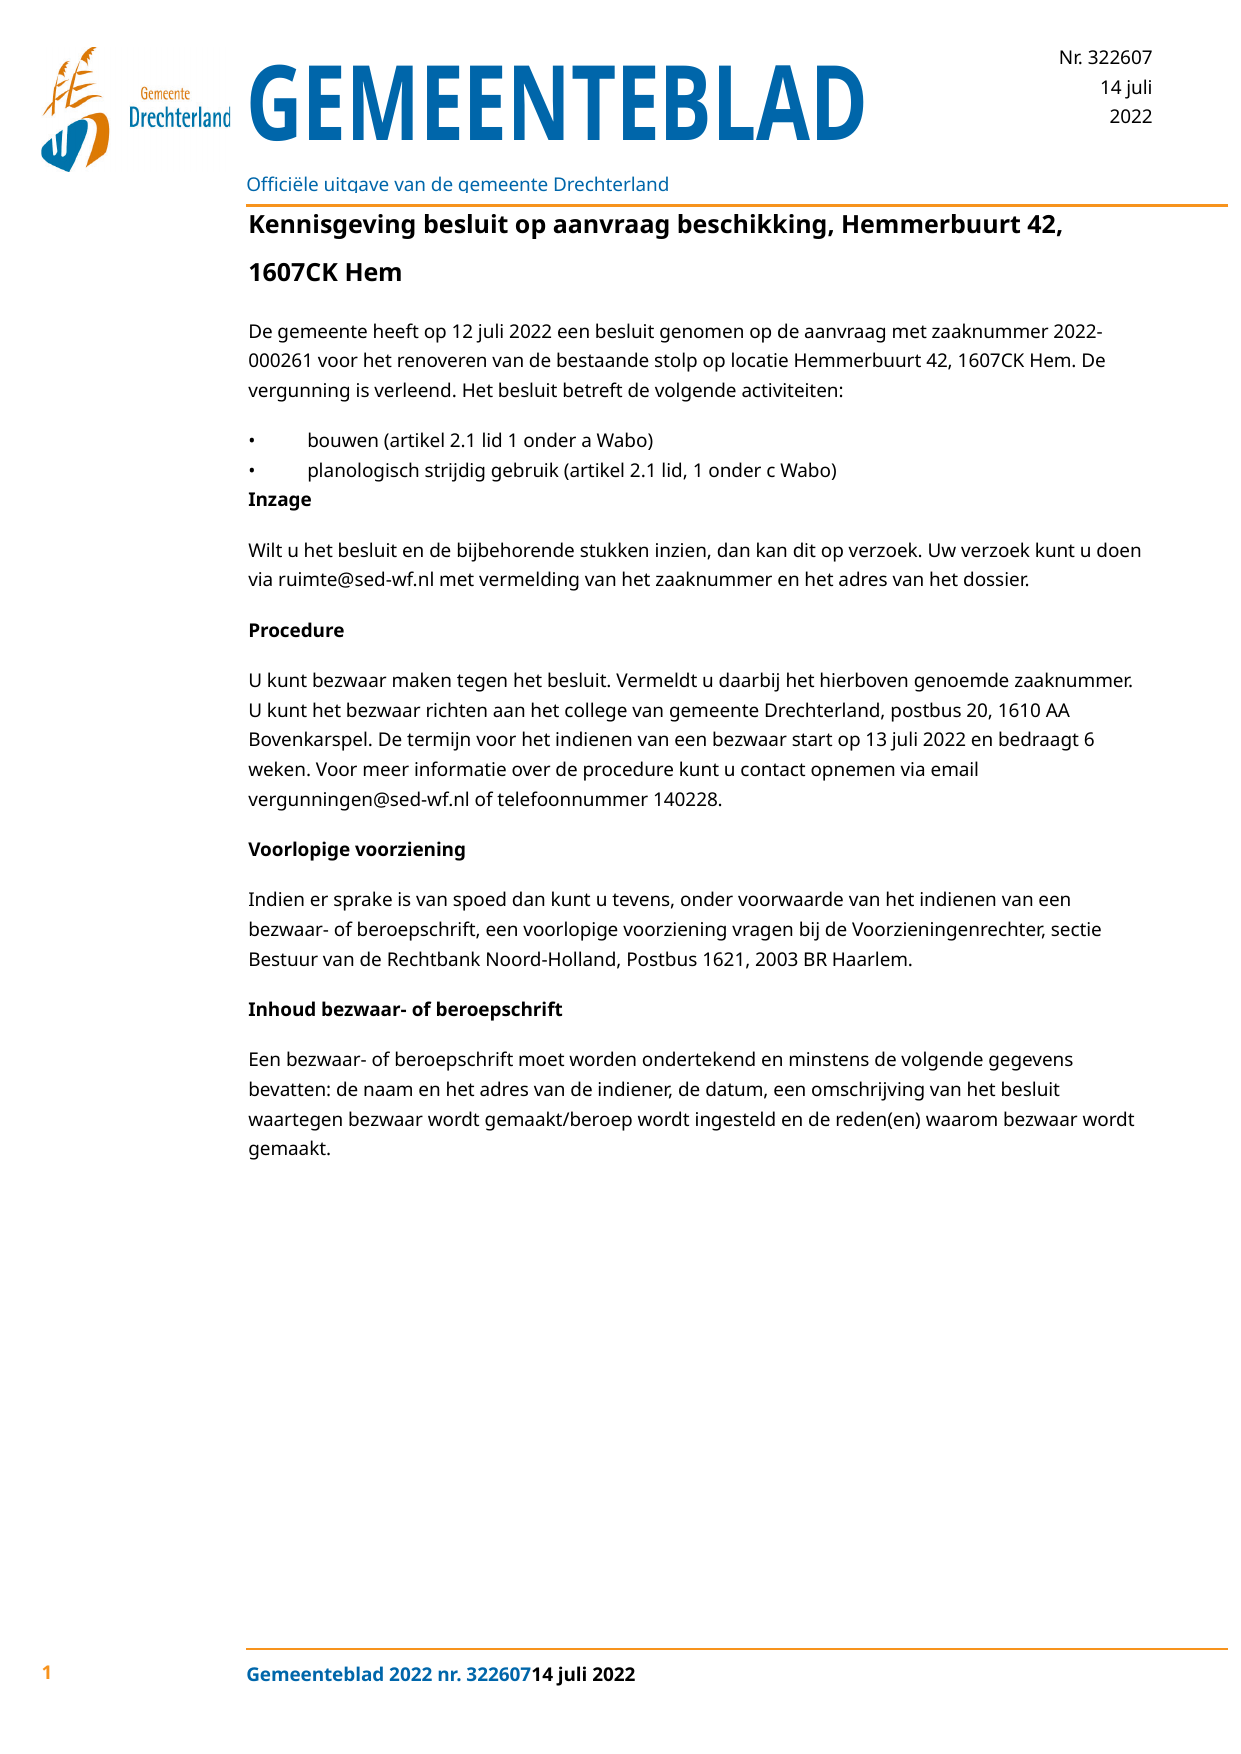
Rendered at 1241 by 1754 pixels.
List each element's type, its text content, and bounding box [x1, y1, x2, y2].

text Een bezwaar- of beroepschrift moet worden ondertekend en minstens de volgende gegevens bevatten: de naam en het adres van de indiener, de datum, een omschrijving van het besluit waartegen bezwaar wordt gemaakt/beroep wordt ingesteld en de reden(en) waarom bezwaar wordt gemaakt. [248, 1047, 1152, 1161]
text U kunt bezwaar maken tegen het besluit. Vermeldt u daarbij het hierboven genoemde zaaknummer. U kunt het bezwaar richten aan het college van gemeente Drechterland, postbus 20, 1610 AA Bovenkarspel. De termijn voor het indienen van een bezwaar start op 13 juli 2022 en bedraagt 6 weken. Voor meer informatie over de procedure kunt u contact opnemen via email vergunningen@sed-wf.nl of telefoonnummer 140228. [248, 667, 1152, 812]
text Kennisgeving besluit op aanvraag beschikking, Hemmerbuurt 42, 1607CK Hem [248, 207, 1152, 288]
text Wilt u het besluit en de bijbehorende stukken inzien, dan kan dit op verzoek. Uw verzoek kunt u doen via ruimte@sed-wf.nl met vermelding van het zaaknummer en het adres van het dossier. [248, 537, 1152, 592]
text De gemeente heeft op 12 juli 2022 een besluit genomen op de aanvraag met zaaknummer 2022-000261 voor het renoveren van de bestaande stolp op locatie Hemmerbuurt 42, 1607CK Hem. De vergunning is verleend. Het besluit betreft de volgende activiteiten: [248, 318, 1152, 403]
picture [226, 115, 231, 124]
text Voorlopige voorziening [248, 836, 1152, 862]
text Inzage [248, 487, 1152, 512]
text Inhoud bezwaar- of beroepschrift [248, 996, 1152, 1022]
text Procedure [248, 617, 1152, 643]
picture [41, 47, 231, 172]
list bouwen (artikel 2.1 lid 1 onder a Wabo) [248, 427, 1152, 453]
picture [41, 158, 64, 172]
text Indien er sprake is van spoed dan kunt u tevens, onder voorwaarde van het indienen van een bezwaar- of beroepschrift, een voorlopige voorziening vragen bij de Voorzieningenrechter, sectie Bestuur van de Rechtbank Noord-Holland, Postbus 1621, 2003 BR Haarlem. [248, 887, 1152, 972]
list planologisch strijdig gebruik (artikel 2.1 lid, 1 onder c Wabo) [248, 457, 1152, 483]
